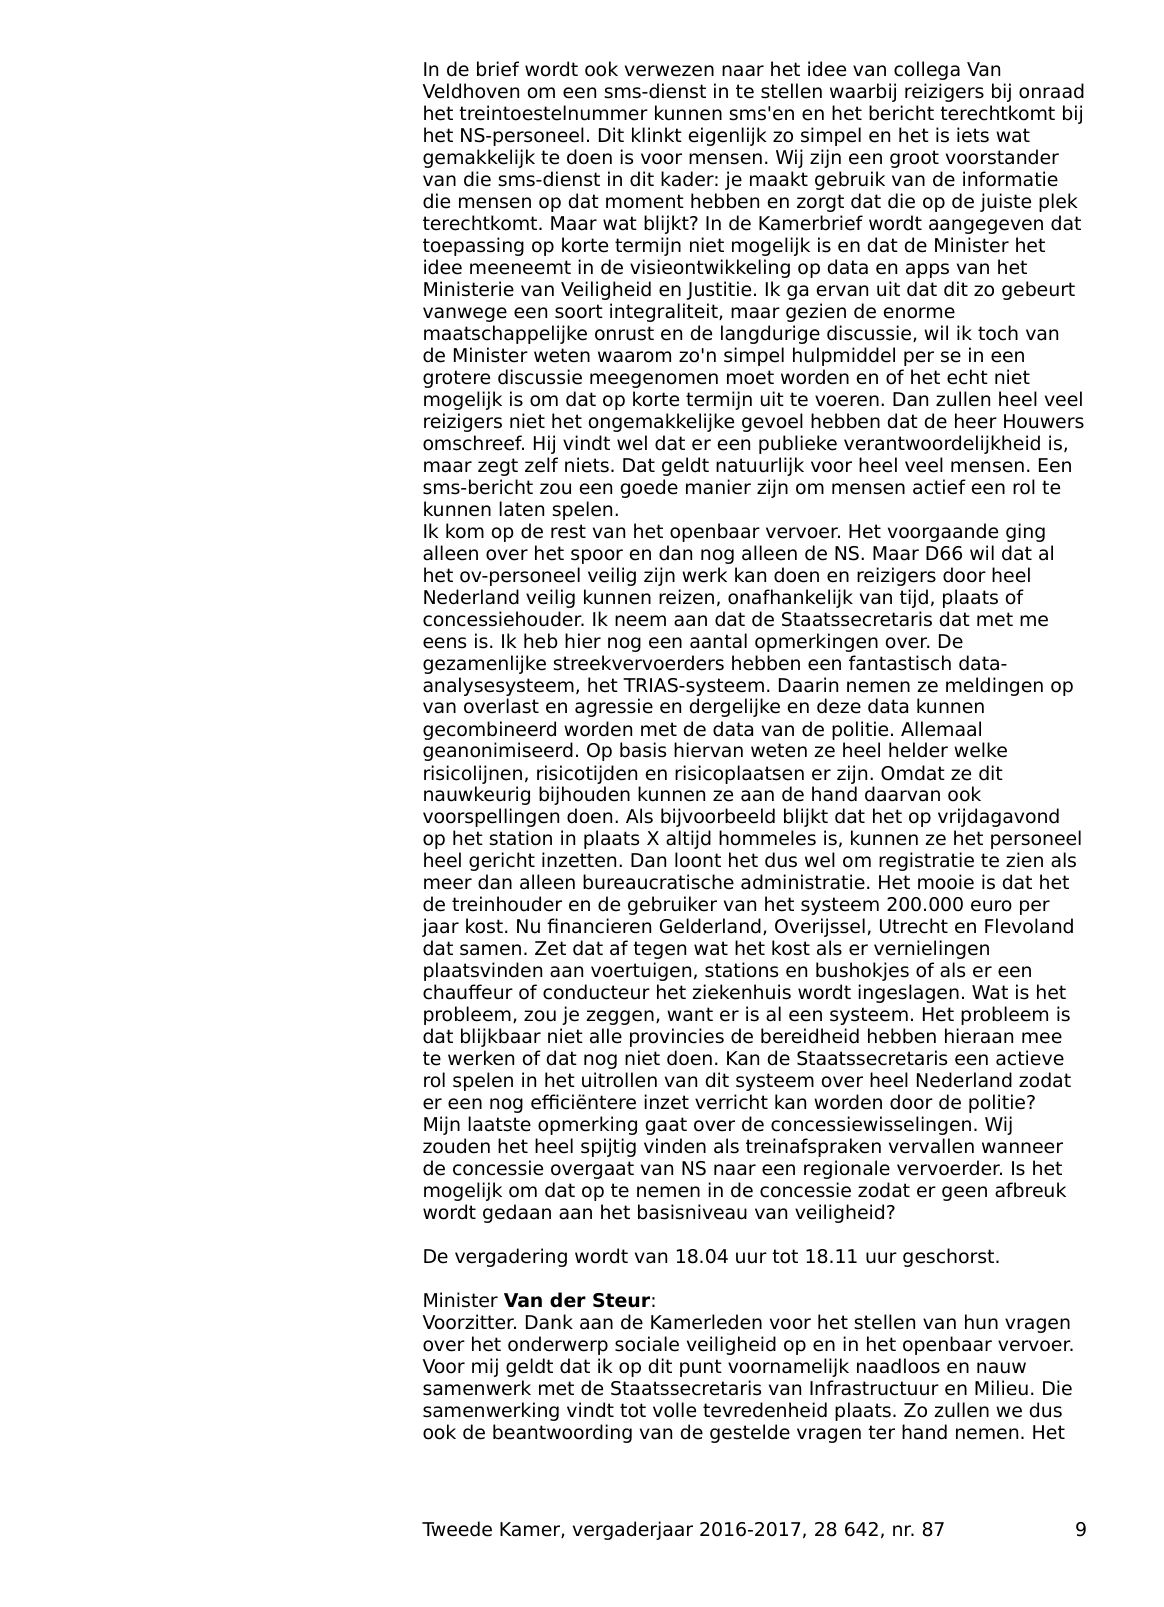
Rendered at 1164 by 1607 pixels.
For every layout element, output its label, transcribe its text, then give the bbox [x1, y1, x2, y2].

text Minister Van der Steur: [422, 1290, 1087, 1312]
text Mijn laatste opmerking gaat over de concessiewisselingen. Wij zouden het heel spijtig vinden als treinafspraken vervallen wanneer de concessie overgaat van NS naar een regionale vervoerder. Is het mogelijk om dat op te nemen in de concessie zodat er geen afbreuk wordt gedaan aan het basisniveau van veiligheid? [422, 1114, 1087, 1224]
text De vergadering wordt van 18.04 uur tot 18.11 uur geschorst. [422, 1246, 1087, 1268]
text Ik kom op de rest van het openbaar vervoer. Het voorgaande ging alleen over het spoor en dan nog alleen de NS. Maar D66 wil dat al het ov-personeel veilig zijn werk kan doen en reizigers door heel Nederland veilig kunnen reizen, onafhankelijk van tijd, plaats of concessiehouder. Ik neem aan dat de Staatssecretaris dat met me eens is. Ik heb hier nog een aantal opmerkingen over. De gezamenlijke streekvervoerders hebben een fantastisch data-analysesysteem, het TRIAS-systeem. Daarin nemen ze meldingen op van overlast en agressie en dergelijke en deze data kunnen gecombineerd worden met de data van de politie. Allemaal geanonimiseerd. Op basis hiervan weten ze heel helder welke risicolijnen, risicotijden en risicoplaatsen er zijn. Omdat ze dit nauwkeurig bijhouden kunnen ze aan de hand daarvan ook voorspellingen doen. Als bijvoorbeeld blijkt dat het op vrijdagavond op het station in plaats X altijd hommeles is, kunnen ze het personeel heel gericht inzetten. Dan loont het dus wel om registratie te zien als meer dan alleen bureaucratische administratie. Het mooie is dat het de treinhouder en de gebruiker van het systeem 200.000 euro per jaar kost. Nu financieren Gelderland, Overijssel, Utrecht en Flevoland dat samen. Zet dat af tegen wat het kost als er vernielingen plaatsvinden aan voertuigen, stations en bushokjes of als er een chauffeur of conducteur het ziekenhuis wordt ingeslagen. Wat is het probleem, zou je zeggen, want er is al een systeem. Het probleem is dat blijkbaar niet alle provincies de bereidheid hebben hieraan mee te werken of dat nog niet doen. Kan de Staatssecretaris een actieve rol spelen in het uitrollen van dit systeem over heel Nederland zodat er een nog efficiëntere inzet verricht kan worden door de politie? [422, 521, 1087, 1114]
text In de brief wordt ook verwezen naar het idee van collega Van Veldhoven om een sms-dienst in te stellen waarbij reizigers bij onraad het treintoestelnummer kunnen sms'en en het bericht terechtkomt bij het NS-personeel. Dit klinkt eigenlijk zo simpel en het is iets wat gemakkelijk te doen is voor mensen. Wij zijn een groot voorstander van die sms-dienst in dit kader: je maakt gebruik van de informatie die mensen op dat moment hebben en zorgt dat die op de juiste plek terechtkomt. Maar wat blijkt? In de Kamerbrief wordt aangegeven dat toepassing op korte termijn niet mogelijk is en dat de Minister het idee meeneemt in de visieontwikkeling op data en apps van het Ministerie van Veiligheid en Justitie. Ik ga ervan uit dat dit zo gebeurt vanwege een soort integraliteit, maar gezien de enorme maatschappelijke onrust en de langdurige discussie, wil ik toch van de Minister weten waarom zo'n simpel hulpmiddel per se in een grotere discussie meegenomen moet worden en of het echt niet mogelijk is om dat op korte termijn uit te voeren. Dan zullen heel veel reizigers niet het ongemakkelijke gevoel hebben dat de heer Houwers omschreef. Hij vindt wel dat er een publieke verantwoordelijkheid is, maar zegt zelf niets. Dat geldt natuurlijk voor heel veel mensen. Een sms-bericht zou een goede manier zijn om mensen actief een rol te kunnen laten spelen. [422, 59, 1087, 521]
text Voorzitter. Dank aan de Kamerleden voor het stellen van hun vragen over het onderwerp sociale veiligheid op en in het openbaar vervoer. Voor mij geldt dat ik op dit punt voornamelijk naadloos en nauw samenwerk met de Staatssecretaris van Infrastructuur en Milieu. Die samenwerking vindt tot volle tevredenheid plaats. Zo zullen we dus ook de beantwoording van de gestelde vragen ter hand nemen. Het [422, 1312, 1087, 1444]
